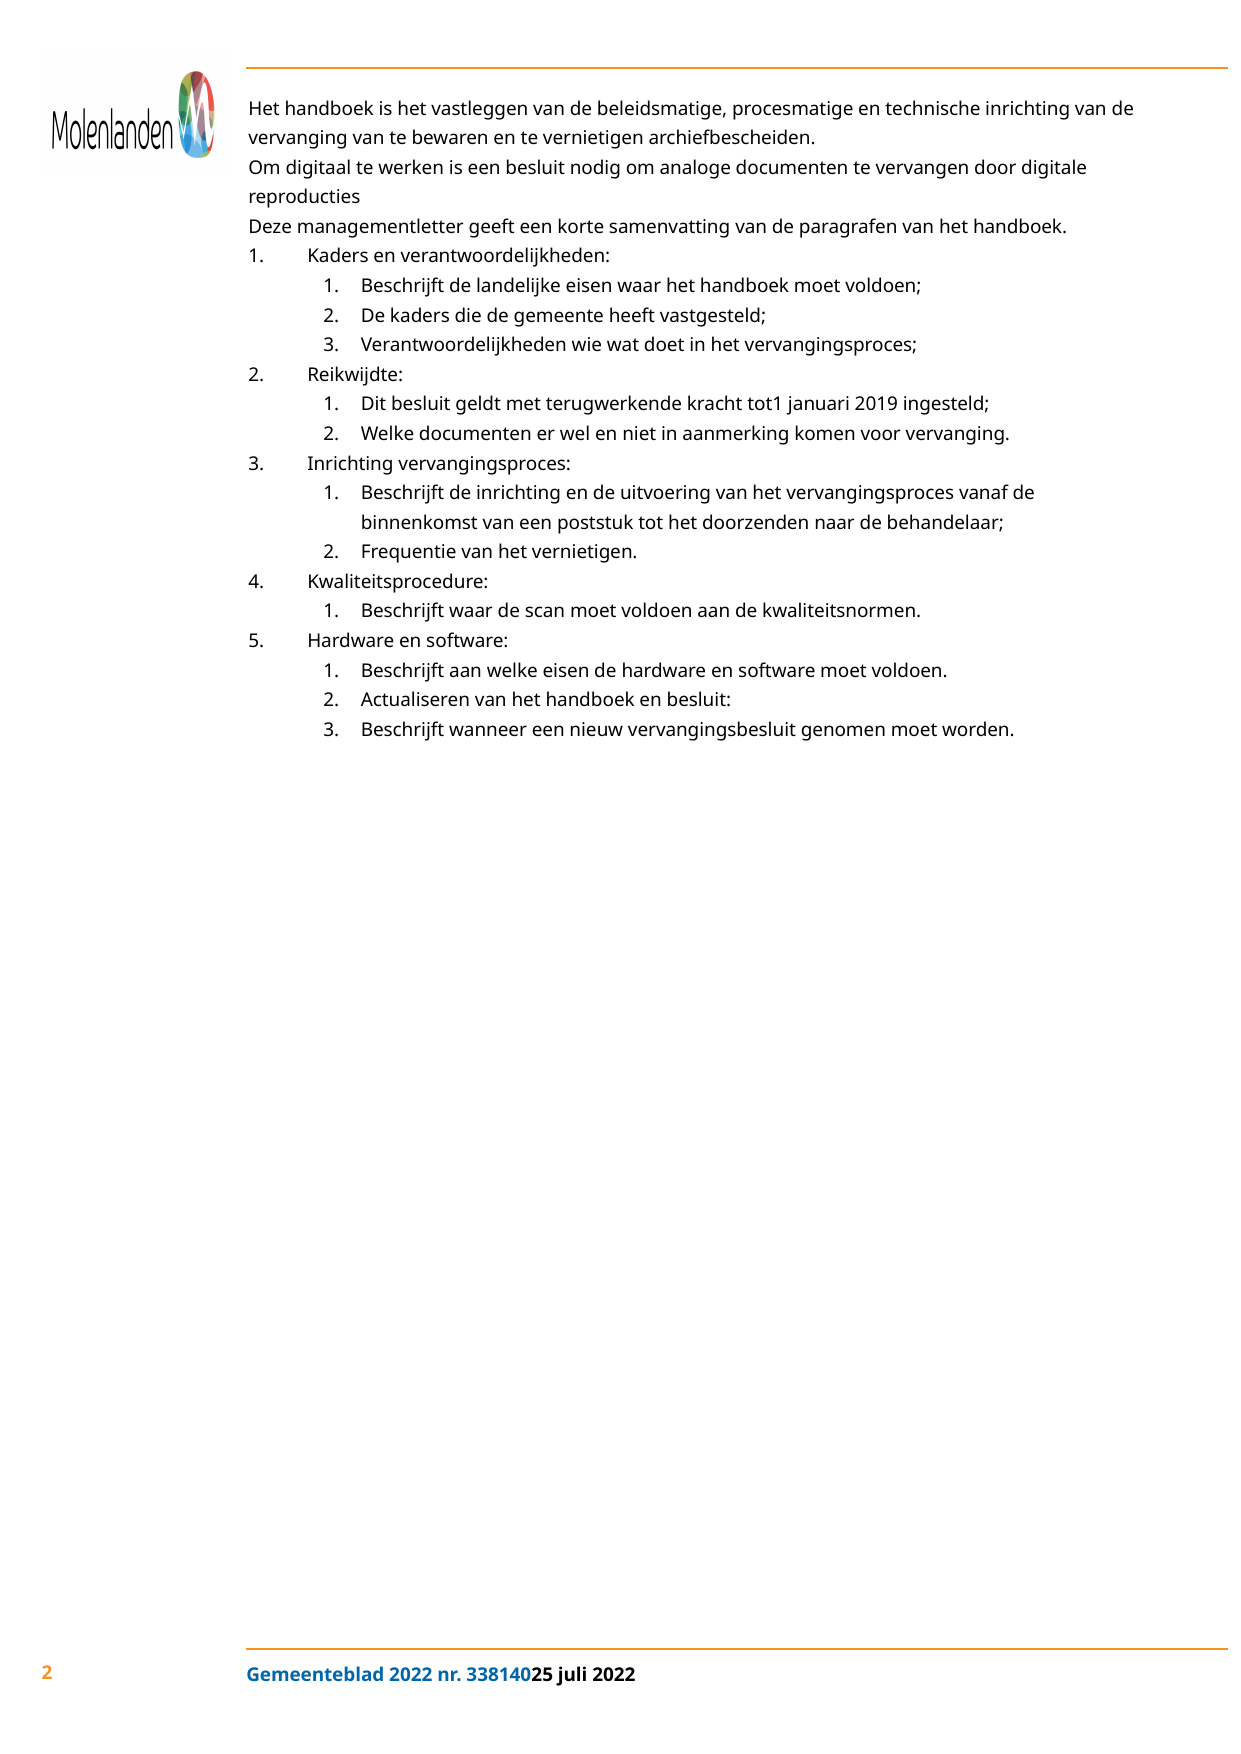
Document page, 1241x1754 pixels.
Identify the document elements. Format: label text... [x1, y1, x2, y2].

list Inrichting vervangingsproces: [248, 450, 1152, 476]
list Actualiseren van het handboek en besluit: [323, 686, 1152, 712]
list Dit besluit geldt met terugwerkende kracht tot1 januari 2019 ingesteld; [323, 391, 1152, 416]
text Het handboek is het vastleggen van de beleidsmatige, procesmatige en technische inrichting van de vervanging van te bewaren en te vernietigen archiefbescheiden. [248, 95, 1152, 150]
list Hardware en software: [248, 627, 1152, 653]
list Beschrijft aan welke eisen de hardware en software moet voldoen. [323, 657, 1152, 683]
list Beschrijft de landelijke eisen waar het handboek moet voldoen; [323, 272, 1152, 298]
list Reikwijdte: [248, 361, 1152, 387]
list Beschrijft waar de scan moet voldoen aan de kwaliteitsnormen. [323, 598, 1152, 623]
list Beschrijft de inrichting en de uitvoering van het vervangingsproces vanaf de binnenkomst van een poststuk tot het doorzenden naar de behandelaar; [323, 479, 1152, 535]
picture [41, 47, 231, 172]
list Kwaliteitsprocedure: [248, 568, 1152, 594]
text Om digitaal te werken is een besluit nodig om analoge documenten te vervangen door digitale reproducties [248, 154, 1152, 209]
list Kaders en verantwoordelijkheden: [248, 243, 1152, 268]
list Verantwoordelijkheden wie wat doet in het vervangingsproces; [323, 331, 1152, 357]
list De kaders die de gemeente heeft vastgesteld; [323, 302, 1152, 328]
list Frequentie van het vernietigen. [323, 538, 1152, 564]
list Welke documenten er wel en niet in aanmerking komen voor vervanging. [323, 420, 1152, 446]
text Deze managementletter geeft een korte samenvatting van de paragrafen van het handboek. [248, 213, 1152, 239]
list Beschrijft wanneer een nieuw vervangingsbesluit genomen moet worden. [323, 716, 1152, 742]
